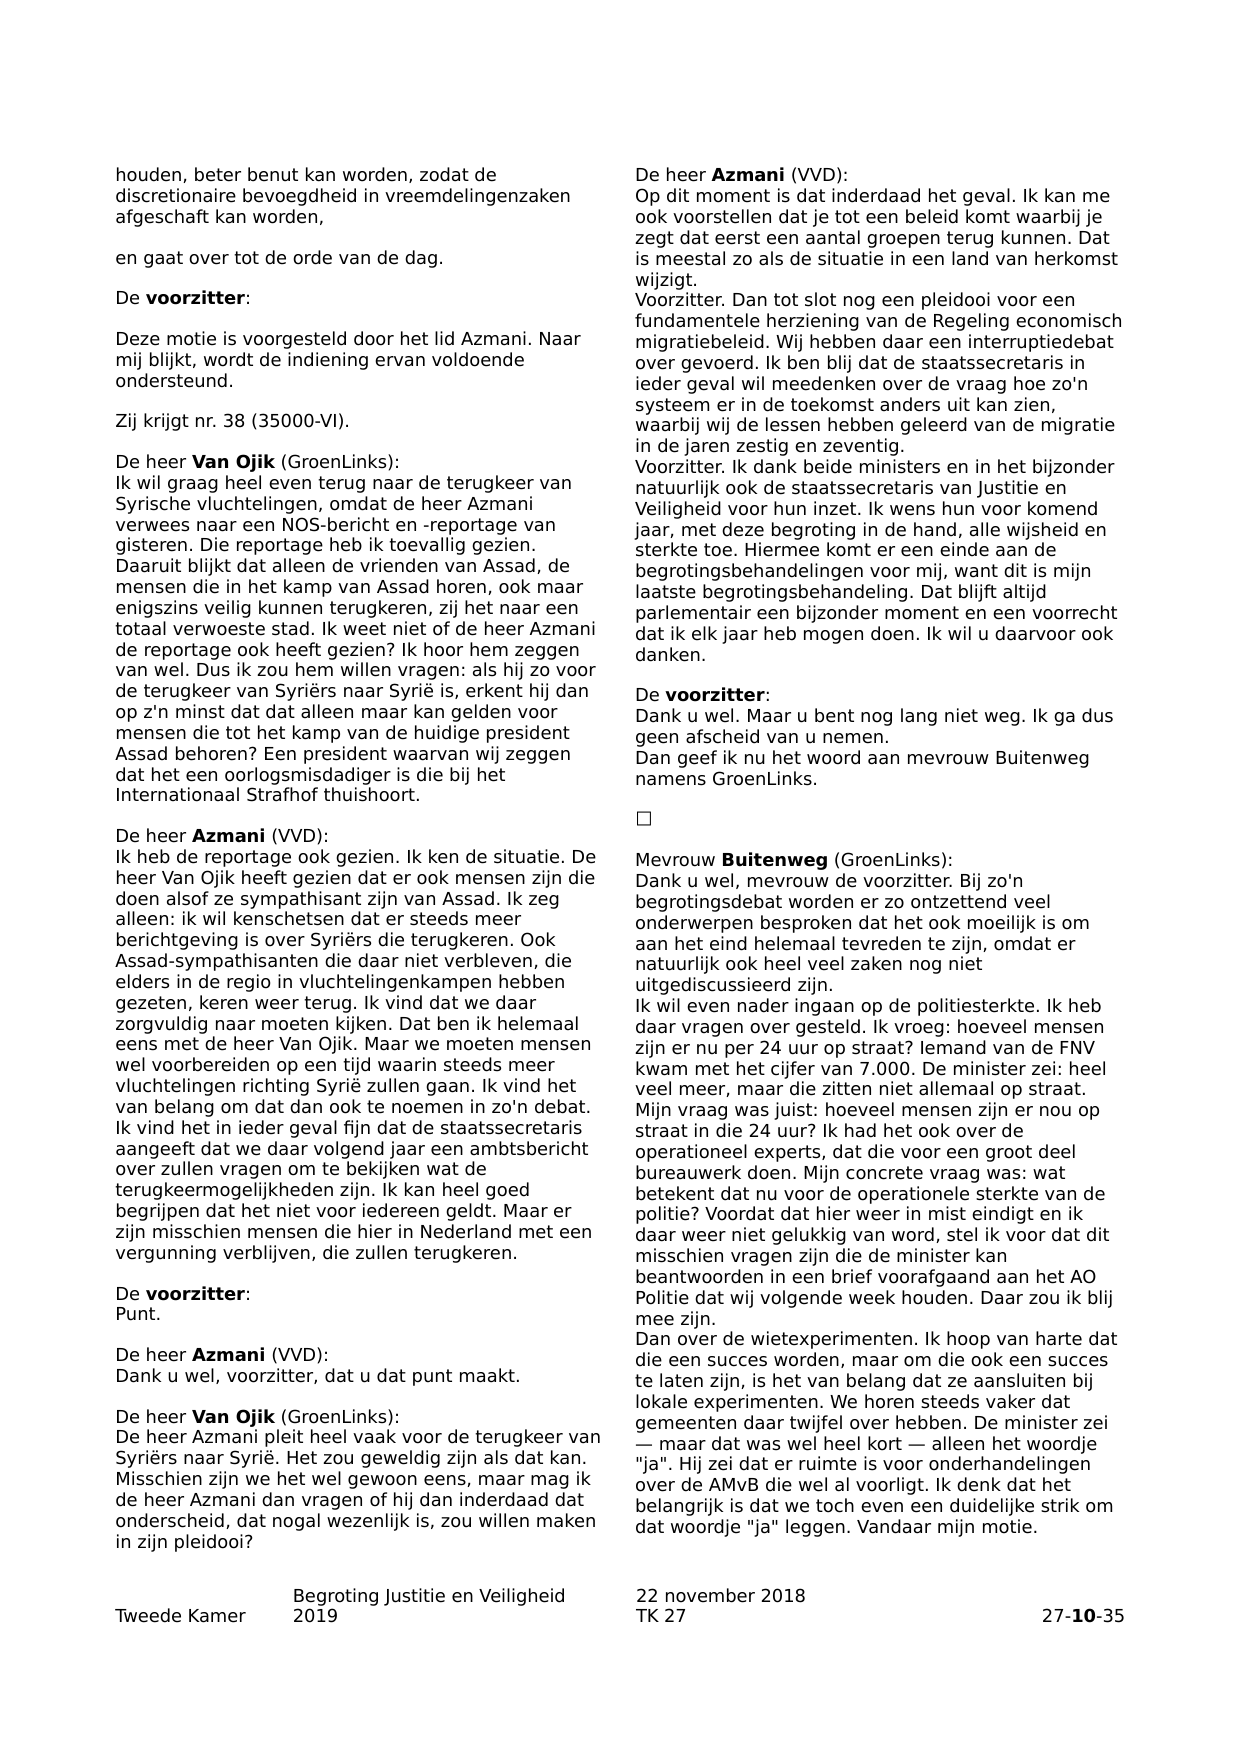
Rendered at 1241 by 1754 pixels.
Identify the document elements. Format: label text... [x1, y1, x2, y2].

text Mevrouw Buitenweg (GroenLinks): [635, 850, 1125, 871]
text Punt. [115, 1304, 605, 1325]
text De heer Azmani (VVD): [635, 165, 1125, 186]
text Dan over de wietexperimenten. Ik hoop van harte dat die een succes worden, maar om die ook een succes te laten zijn, is het van belang dat ze aansluiten bij lokale experimenten. We horen steeds vaker dat gemeenten daar twijfel over hebben. De minister zei — maar dat was wel heel kort — alleen het woordje "ja". Hij zei dat er ruimte is voor onderhandelingen over de AMvB die wel al voorligt. Ik denk dat het belangrijk is dat we toch even een duidelijke strik om dat woordje "ja" leggen. Vandaar mijn motie. [635, 1329, 1125, 1537]
text Ik heb de reportage ook gezien. Ik ken de situatie. De heer Van Ojik heeft gezien dat er ook mensen zijn die doen alsof ze sympathisant zijn van Assad. Ik zeg alleen: ik wil kenschetsen dat er steeds meer berichtgeving is over Syriërs die terugkeren. Ook Assad-sympathisanten die daar niet verbleven, die elders in de regio in vluchtelingenkampen hebben gezeten, keren weer terug. Ik vind dat we daar zorgvuldig naar moeten kijken. Dat ben ik helemaal eens met de heer Van Ojik. Maar we moeten mensen wel voorbereiden op een tijd waarin steeds meer vluchtelingen richting Syrië zullen gaan. Ik vind het van belang om dat dan ook te noemen in zo'n debat. Ik vind het in ieder geval fijn dat de staatssecretaris aangeeft dat we daar volgend jaar een ambtsbericht over zullen vragen om te bekijken wat de terugkeermogelijkheden zijn. Ik kan heel goed begrijpen dat het niet voor iedereen geldt. Maar er zijn misschien mensen die hier in Nederland met een vergunning verblijven, die zullen terugkeren. [115, 847, 605, 1263]
text Voorzitter. Ik dank beide ministers en in het bijzonder natuurlijk ook de staatssecretaris van Justitie en Veiligheid voor hun inzet. Ik wens hun voor komend jaar, met deze begroting in de hand, alle wijsheid en sterkte toe. Hiermee komt er een einde aan de begrotingsbehandelingen voor mij, want dit is mijn laatste begrotingsbehandeling. Dat blijft altijd parlementair een bijzonder moment en een voorrecht dat ik elk jaar heb mogen doen. Ik wil u daarvoor ook danken. [635, 457, 1125, 665]
text De heer Azmani pleit heel vaak voor de terugkeer van Syriërs naar Syrië. Het zou geweldig zijn als dat kan. Misschien zijn we het wel gewoon eens, maar mag ik de heer Azmani dan vragen of hij dan inderdaad dat onderscheid, dat nogal wezenlijk is, zou willen maken in zijn pleidooi? [115, 1427, 605, 1552]
text houden, beter benut kan worden, zodat de discretionaire bevoegdheid in vreemdelingenzaken afgeschaft kan worden, [115, 165, 605, 227]
text Ik wil even nader ingaan op de politiesterkte. Ik heb daar vragen over gesteld. Ik vroeg: hoeveel mensen zijn er nu per 24 uur op straat? Iemand van de FNV kwam met het cijfer van 7.000. De minister zei: heel veel meer, maar die zitten niet allemaal op straat. Mijn vraag was juist: hoeveel mensen zijn er nou op straat in die 24 uur? Ik had het ook over de operationeel experts, dat die voor een groot deel bureauwerk doen. Mijn concrete vraag was: wat betekent dat nu voor de operationele sterkte van de politie? Voordat dat hier weer in mist eindigt en ik daar weer niet gelukkig van word, stel ik voor dat dit misschien vragen zijn die de minister kan beantwoorden in een brief voorafgaand aan het AO Politie dat wij volgende week houden. Daar zou ik blij mee zijn. [635, 996, 1125, 1329]
text De heer Azmani (VVD): [115, 1345, 605, 1366]
text Deze motie is voorgesteld door het lid Azmani. Naar mij blijkt, wordt de indiening ervan voldoende ondersteund. [115, 329, 605, 391]
text Dank u wel, voorzitter, dat u dat punt maakt. [115, 1366, 605, 1386]
text Dank u wel. Maar u bent nog lang niet weg. Ik ga dus geen afscheid van u nemen. [635, 706, 1125, 748]
text ⬜ [635, 809, 1125, 830]
text en gaat over tot de orde van de dag. [115, 247, 605, 268]
text Ik wil graag heel even terug naar de terugkeer van Syrische vluchtelingen, omdat de heer Azmani verwees naar een NOS-bericht en -reportage van gisteren. Die reportage heb ik toevallig gezien. Daaruit blijkt dat alleen de vrienden van Assad, de mensen die in het kamp van Assad horen, ook maar enigszins veilig kunnen terugkeren, zij het naar een totaal verwoeste stad. Ik weet niet of de heer Azmani de reportage ook heeft gezien? Ik hoor hem zeggen van wel. Dus ik zou hem willen vragen: als hij zo voor de terugkeer van Syriërs naar Syrië is, erkent hij dan op z'n minst dat dat alleen maar kan gelden voor mensen die tot het kamp van de huidige president Assad behoren? Een president waarvan wij zeggen dat het een oorlogsmisdadiger is die bij het Internationaal Strafhof thuishoort. [115, 473, 605, 806]
text Zij krijgt nr. 38 (35000-VI). [115, 411, 605, 432]
text De voorzitter: [115, 1283, 605, 1304]
text De heer Van Ojik (GroenLinks): [115, 1406, 605, 1427]
text De voorzitter: [635, 685, 1125, 706]
text De heer Azmani (VVD): [115, 826, 605, 847]
text Op dit moment is dat inderdaad het geval. Ik kan me ook voorstellen dat je tot een beleid komt waarbij je zegt dat eerst een aantal groepen terug kunnen. Dat is meestal zo als de situatie in een land van herkomst wijzigt. [635, 186, 1125, 290]
text De voorzitter: [115, 288, 605, 309]
text Dan geef ik nu het woord aan mevrouw Buitenweg namens GroenLinks. [635, 748, 1125, 789]
text Dank u wel, mevrouw de voorzitter. Bij zo'n begrotingsdebat worden er zo ontzettend veel onderwerpen besproken dat het ook moeilijk is om aan het eind helemaal tevreden te zijn, omdat er natuurlijk ook heel veel zaken nog niet uitgediscussieerd zijn. [635, 871, 1125, 996]
text Voorzitter. Dan tot slot nog een pleidooi voor een fundamentele herziening van de Regeling economisch migratiebeleid. Wij hebben daar een interruptiedebat over gevoerd. Ik ben blij dat de staatssecretaris in ieder geval wil meedenken over de vraag hoe zo'n systeem er in de toekomst anders uit kan zien, waarbij wij de lessen hebben geleerd van de migratie in de jaren zestig en zeventig. [635, 290, 1125, 457]
text De heer Van Ojik (GroenLinks): [115, 452, 605, 473]
